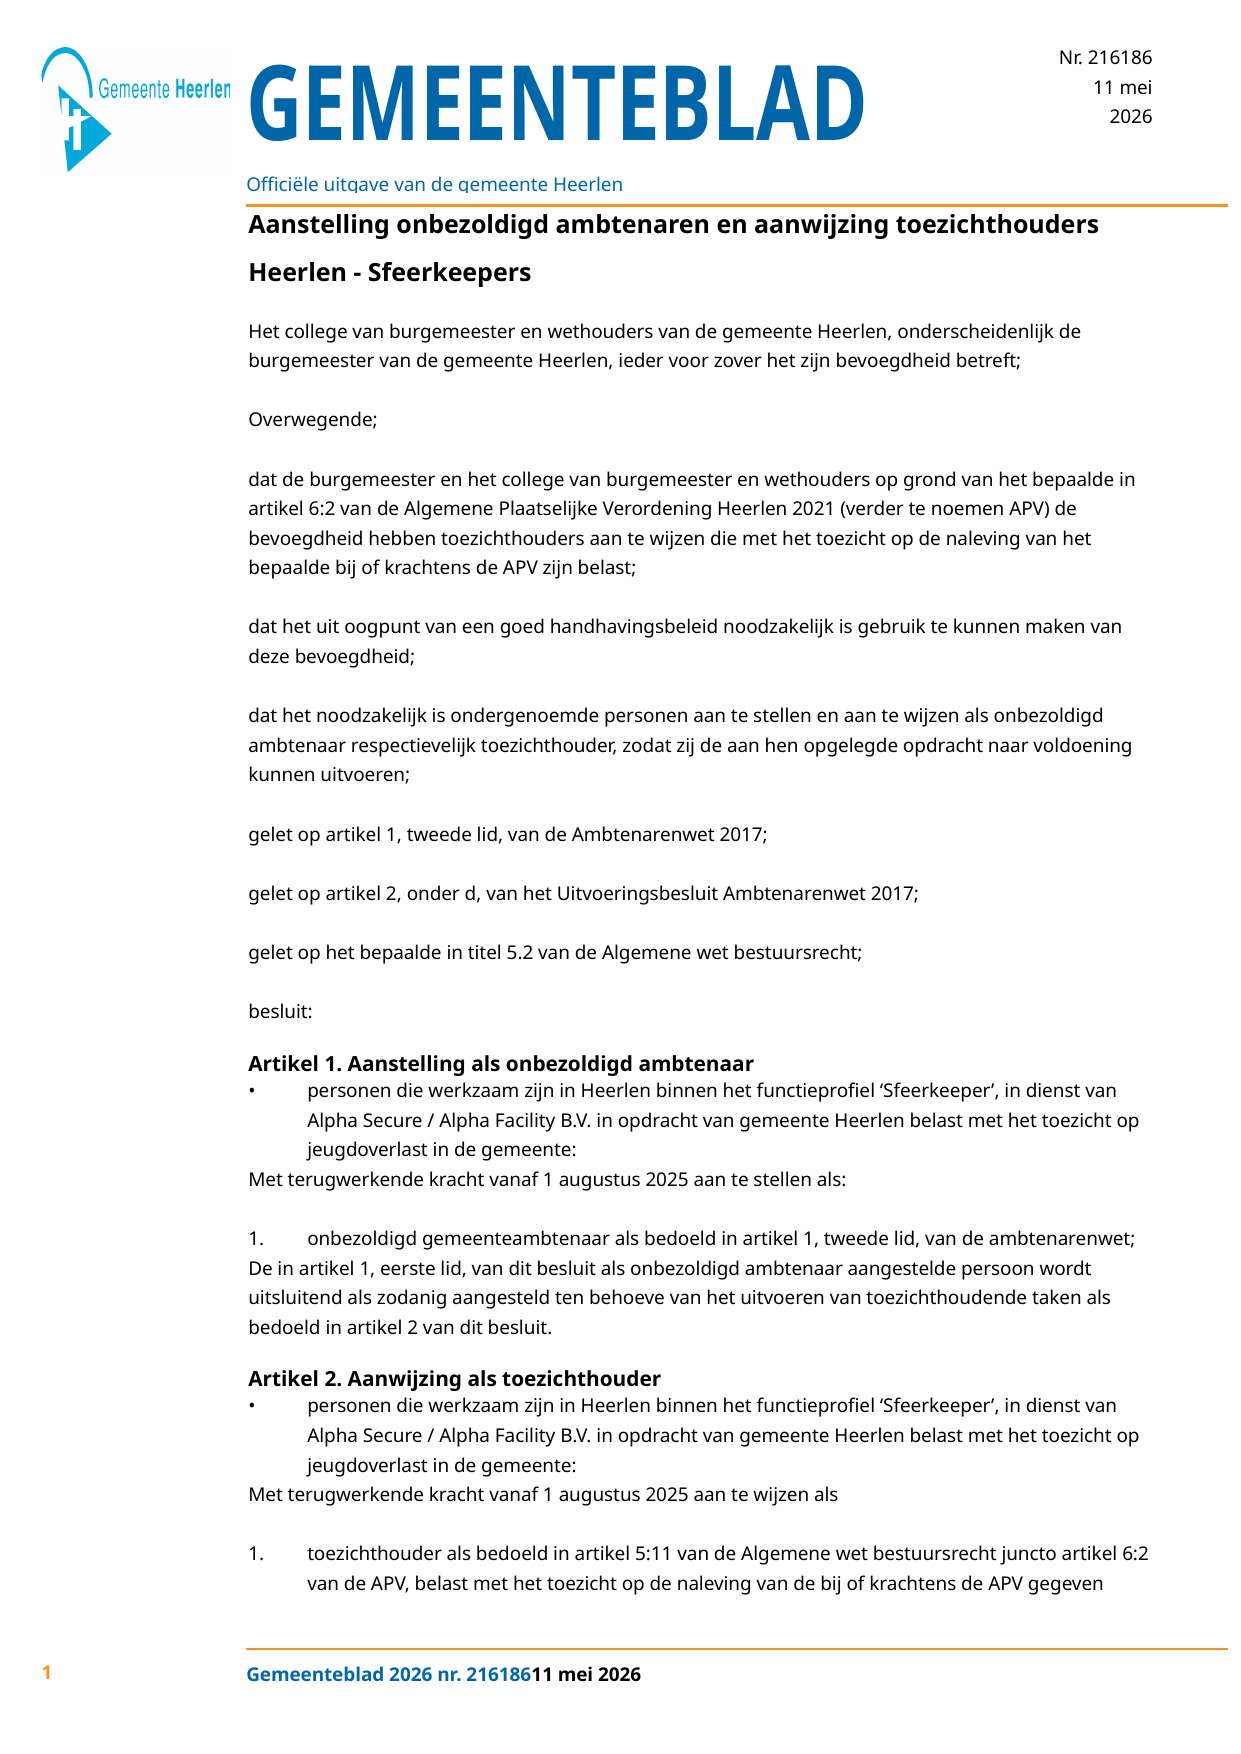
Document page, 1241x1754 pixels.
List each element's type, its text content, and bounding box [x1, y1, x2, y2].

text gelet op artikel 2, onder d, van het Uitvoeringsbesluit Ambtenarenwet 2017; [248, 880, 1152, 906]
list toezichthouder als bedoeld in artikel 5:11 van de Algemene wet bestuursrecht juncto artikel 6:2 van de APV, belast met het toezicht op de naleving van de bij of krachtens de APV gegeven [248, 1541, 1152, 1596]
text Aanstelling onbezoldigd ambtenaren en aanwijzing toezichthouders Heerlen - Sfeerkeepers [248, 207, 1152, 288]
picture [41, 47, 59, 70]
text Artikel 2. Aanwijzing als toezichthouder [248, 1364, 1152, 1393]
text Het college van burgemeester en wethouders van de gemeente Heerlen, onderscheidenlijk de burgemeester van de gemeente Heerlen, ieder voor zover het zijn bevoegdheid betreft; [248, 318, 1152, 373]
text Met terugwerkende kracht vanaf 1 augustus 2025 aan te wijzen als [248, 1481, 1152, 1507]
picture [41, 47, 231, 172]
text dat het uit oogpunt van een goed handhavingsbeleid noodzakelijk is gebruik te kunnen maken van deze bevoegdheid; [248, 614, 1152, 669]
text gelet op het bepaalde in titel 5.2 van de Algemene wet bestuursrecht; [248, 939, 1152, 965]
text besluit: [248, 998, 1152, 1024]
text gelet op artikel 1, tweede lid, van de Ambtenarenwet 2017; [248, 821, 1152, 847]
list personen die werkzaam zijn in Heerlen binnen het functieprofiel ‘Sfeerkeeper’, in dienst van Alpha Secure / Alpha Facility B.V. in opdracht van gemeente Heerlen belast met het toezicht op jeugdoverlast in de gemeente: [248, 1393, 1152, 1478]
text Met terugwerkende kracht vanaf 1 augustus 2025 aan te stellen als: [248, 1166, 1152, 1192]
list onbezoldigd gemeenteambtenaar als bedoeld in artikel 1, tweede lid, van de ambtenarenwet; [248, 1225, 1152, 1251]
text dat het noodzakelijk is ondergenoemde personen aan te stellen en aan te wijzen als onbezoldigd ambtenaar respectievelijk toezichthouder, zodat zij de aan hen opgelegde opdracht naar voldoening kunnen uitvoeren; [248, 702, 1152, 787]
list personen die werkzaam zijn in Heerlen binnen het functieprofiel ‘Sfeerkeeper’, in dienst van Alpha Secure / Alpha Facility B.V. in opdracht van gemeente Heerlen belast met het toezicht op jeugdoverlast in de gemeente: [248, 1077, 1152, 1162]
text Artikel 1. Aanstelling als onbezoldigd ambtenaar [248, 1049, 1152, 1077]
text dat de burgemeester en het college van burgemeester en wethouders op grond van het bepaalde in artikel 6:2 van de Algemene Plaatselijke Verordening Heerlen 2021 (verder te noemen APV) de bevoegdheid hebben toezichthouders aan te wijzen die met het toezicht op de naleving van het bepaalde bij of krachtens de APV zijn belast; [248, 466, 1152, 580]
text Overwegende; [248, 407, 1152, 432]
text De in artikel 1, eerste lid, van dit besluit als onbezoldigd ambtenaar aangestelde persoon wordt uitsluitend als zodanig aangesteld ten behoeve van het uitvoeren van toezichthoudende taken als bedoeld in artikel 2 van dit besluit. [248, 1255, 1152, 1339]
